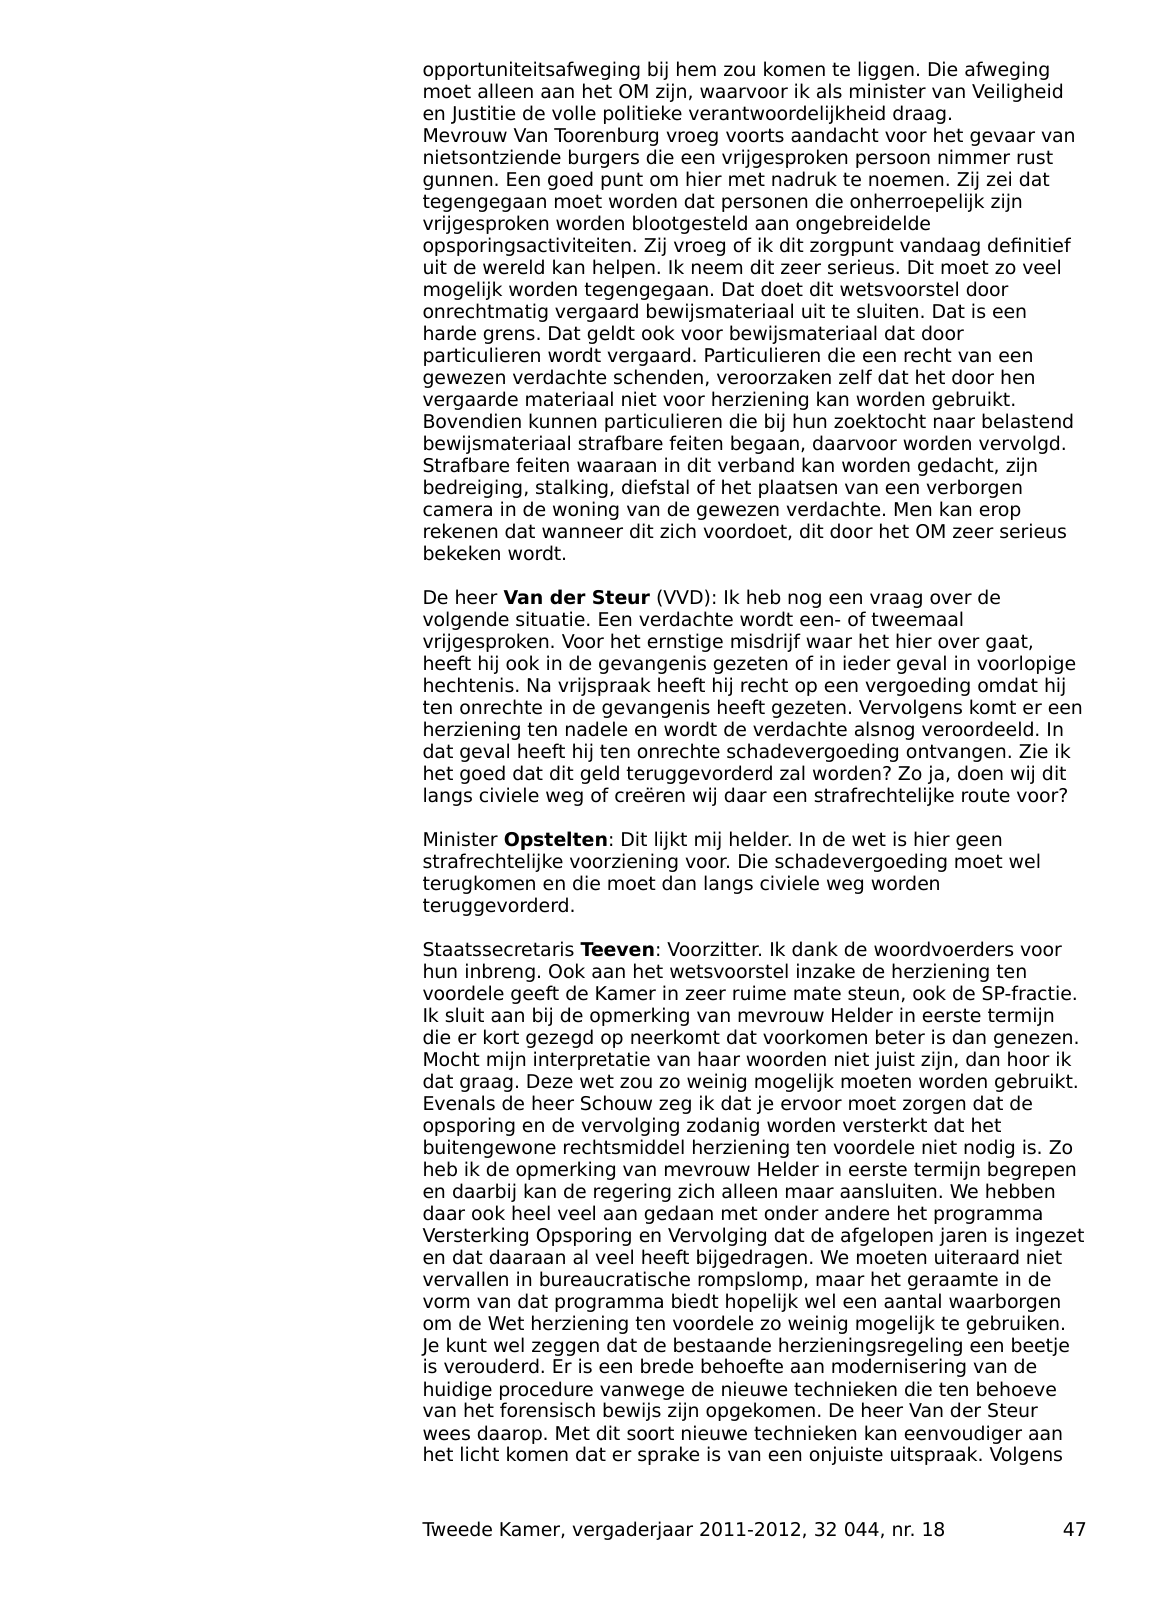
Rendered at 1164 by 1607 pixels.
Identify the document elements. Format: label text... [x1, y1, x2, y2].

text opportuniteitsafweging bij hem zou komen te liggen. Die afweging moet alleen aan het OM zijn, waarvoor ik als minister van Veiligheid en Justitie de volle politieke verantwoordelijkheid draag. [422, 59, 1087, 125]
text Minister Opstelten: Dit lijkt mij helder. In de wet is hier geen strafrechtelijke voorziening voor. Die schadevergoeding moet wel terugkomen en die moet dan langs civiele weg worden teruggevorderd. [422, 829, 1087, 917]
text Ik sluit aan bij de opmerking van mevrouw Helder in eerste termijn die er kort gezegd op neerkomt dat voorkomen beter is dan genezen. Mocht mijn interpretatie van haar woorden niet juist zijn, dan hoor ik dat graag. Deze wet zou zo weinig mogelijk moeten worden gebruikt. Evenals de heer Schouw zeg ik dat je ervoor moet zorgen dat de opsporing en de vervolging zodanig worden versterkt dat het buitengewone rechtsmiddel herziening ten voordele niet nodig is. Zo heb ik de opmerking van mevrouw Helder in eerste termijn begrepen en daarbij kan de regering zich alleen maar aansluiten. We hebben daar ook heel veel aan gedaan met onder andere het programma Versterking Opsporing en Vervolging dat de afgelopen jaren is ingezet en dat daaraan al veel heeft bijgedragen. We moeten uiteraard niet vervallen in bureaucratische rompslomp, maar het geraamte in de vorm van dat programma biedt hopelijk wel een aantal waarborgen om de Wet herziening ten voordele zo weinig mogelijk te gebruiken. [422, 1005, 1087, 1334]
text Mevrouw Van Toorenburg vroeg voorts aandacht voor het gevaar van nietsontziende burgers die een vrijgesproken persoon nimmer rust gunnen. Een goed punt om hier met nadruk te noemen. Zij zei dat tegengegaan moet worden dat personen die onherroepelijk zijn vrijgesproken worden blootgesteld aan ongebreidelde opsporingsactiviteiten. Zij vroeg of ik dit zorgpunt vandaag definitief uit de wereld kan helpen. Ik neem dit zeer serieus. Dit moet zo veel mogelijk worden tegengegaan. Dat doet dit wetsvoorstel door onrechtmatig vergaard bewijsmateriaal uit te sluiten. Dat is een harde grens. Dat geldt ook voor bewijsmateriaal dat door particulieren wordt vergaard. Particulieren die een recht van een gewezen verdachte schenden, veroorzaken zelf dat het door hen vergaarde materiaal niet voor herziening kan worden gebruikt. Bovendien kunnen particulieren die bij hun zoektocht naar belastend bewijsmateriaal strafbare feiten begaan, daarvoor worden vervolgd. Strafbare feiten waaraan in dit verband kan worden gedacht, zijn bedreiging, stalking, diefstal of het plaatsen van een verborgen camera in de woning van de gewezen verdachte. Men kan erop rekenen dat wanneer dit zich voordoet, dit door het OM zeer serieus bekeken wordt. [422, 125, 1087, 564]
text Je kunt wel zeggen dat de bestaande herzieningsregeling een beetje is verouderd. Er is een brede behoefte aan modernisering van de huidige procedure vanwege de nieuwe technieken die ten behoeve van het forensisch bewijs zijn opgekomen. De heer Van der Steur wees daarop. Met dit soort nieuwe technieken kan eenvoudiger aan het licht komen dat er sprake is van een onjuiste uitspraak. Volgens [422, 1334, 1087, 1466]
text De heer Van der Steur (VVD): Ik heb nog een vraag over de volgende situatie. Een verdachte wordt een- of tweemaal vrijgesproken. Voor het ernstige misdrijf waar het hier over gaat, heeft hij ook in de gevangenis gezeten of in ieder geval in voorlopige hechtenis. Na vrijspraak heeft hij recht op een vergoeding omdat hij ten onrechte in de gevangenis heeft gezeten. Vervolgens komt er een herziening ten nadele en wordt de verdachte alsnog veroordeeld. In dat geval heeft hij ten onrechte schadevergoeding ontvangen. Zie ik het goed dat dit geld teruggevorderd zal worden? Zo ja, doen wij dit langs civiele weg of creëren wij daar een strafrechtelijke route voor? [422, 587, 1087, 807]
text Staatssecretaris Teeven: Voorzitter. Ik dank de woordvoerders voor hun inbreng. Ook aan het wetsvoorstel inzake de herziening ten voordele geeft de Kamer in zeer ruime mate steun, ook de SP-fractie. [422, 939, 1087, 1005]
